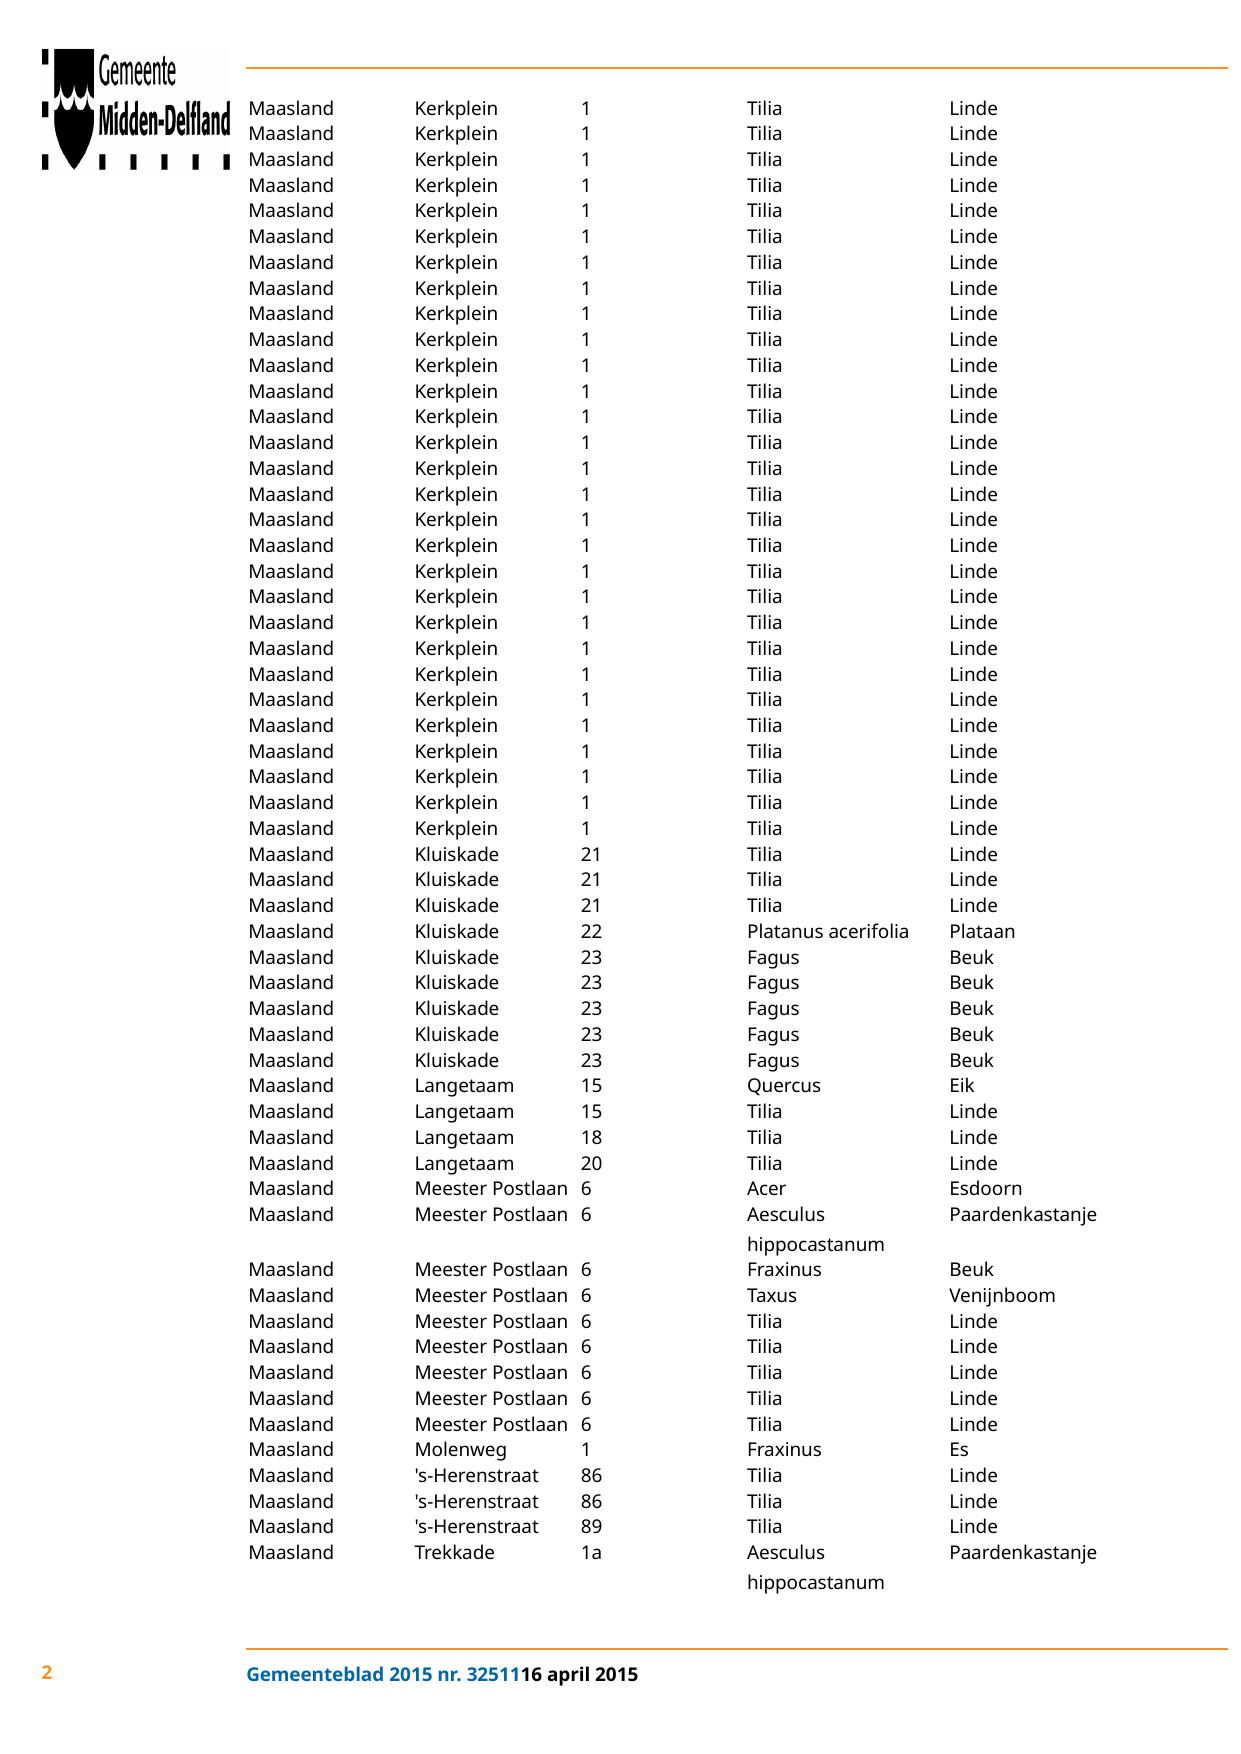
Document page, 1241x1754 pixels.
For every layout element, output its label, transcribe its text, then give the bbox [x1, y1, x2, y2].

table_cell Linde [949, 712, 1152, 738]
table_cell Tilia [747, 198, 949, 223]
table_cell Tilia [747, 224, 949, 249]
table_cell 89 [581, 1514, 747, 1539]
table_cell Maasland [248, 146, 414, 172]
table_cell Linde [949, 481, 1152, 506]
table_cell Maasland [248, 1359, 414, 1385]
table_cell Kerkplein [414, 429, 581, 455]
table_cell 's-Herenstraat [414, 1488, 581, 1514]
table_cell Trekkade [414, 1540, 581, 1595]
table_cell Maasland [248, 224, 414, 249]
table_cell Maasland [248, 558, 414, 584]
table_cell Meester Postlaan [414, 1201, 581, 1256]
table_cell Tilia [747, 738, 949, 764]
table_cell 1 [581, 609, 747, 635]
table_cell Kerkplein [414, 687, 581, 712]
table_cell 6 [581, 1175, 747, 1201]
table_cell Kerkplein [414, 455, 581, 481]
table_cell Maasland [248, 275, 414, 301]
table_cell Kerkplein [414, 532, 581, 558]
table_cell Linde [949, 1359, 1152, 1385]
table_cell 6 [581, 1385, 747, 1411]
table_cell Maasland [248, 378, 414, 403]
table_cell Linde [949, 584, 1152, 609]
table_cell Linde [949, 275, 1152, 301]
table_cell Maasland [248, 1073, 414, 1098]
table_cell Beuk [949, 944, 1152, 969]
table_cell Kluiskade [414, 918, 581, 944]
table_cell 1 [581, 172, 747, 198]
table_cell 23 [581, 970, 747, 995]
table_cell Linde [949, 172, 1152, 198]
table_cell 1 [581, 378, 747, 403]
table_cell Maasland [248, 532, 414, 558]
table_cell Tilia [747, 1488, 949, 1514]
table_cell Beuk [949, 1021, 1152, 1047]
table_cell Tilia [747, 1411, 949, 1437]
table_cell Fagus [747, 1021, 949, 1047]
table_cell Kerkplein [414, 249, 581, 275]
table_cell Tilia [747, 146, 949, 172]
table_cell Maasland [248, 1540, 414, 1595]
table_cell Tilia [747, 815, 949, 841]
table_cell 1 [581, 326, 747, 352]
table_cell Maasland [248, 893, 414, 918]
table_cell Meester Postlaan [414, 1282, 581, 1308]
table_cell 1 [581, 198, 747, 223]
table_cell 1 [581, 352, 747, 378]
table_cell Linde [949, 815, 1152, 841]
table_cell Fraxinus [747, 1437, 949, 1462]
table_cell Linde [949, 1488, 1152, 1514]
table_cell Kluiskade [414, 970, 581, 995]
table_cell Tilia [747, 249, 949, 275]
table_cell Linde [949, 687, 1152, 712]
table_cell Linde [949, 558, 1152, 584]
table_cell Linde [949, 893, 1152, 918]
table_cell Maasland [248, 506, 414, 532]
table_cell Maasland [248, 404, 414, 429]
table_cell Meester Postlaan [414, 1385, 581, 1411]
table_cell 21 [581, 841, 747, 867]
table_cell Tilia [747, 481, 949, 506]
table_cell Maasland [248, 944, 414, 969]
table_cell Maasland [248, 815, 414, 841]
table_cell Kerkplein [414, 198, 581, 223]
table_cell 6 [581, 1256, 747, 1282]
table_cell 23 [581, 995, 747, 1021]
table_cell Tilia [747, 609, 949, 635]
table_cell Maasland [248, 790, 414, 815]
table_cell Meester Postlaan [414, 1411, 581, 1437]
table_cell Linde [949, 867, 1152, 892]
table_cell Tilia [747, 1514, 949, 1539]
table_cell Maasland [248, 1462, 414, 1488]
table_cell 1 [581, 275, 747, 301]
table_cell Fagus [747, 944, 949, 969]
table_cell 20 [581, 1150, 747, 1175]
table_cell Maasland [248, 1098, 414, 1124]
table_cell 6 [581, 1411, 747, 1437]
table_cell Platanus acerifolia [747, 918, 949, 944]
table_cell Kerkplein [414, 95, 581, 121]
table_cell Linde [949, 249, 1152, 275]
table_cell Tilia [747, 506, 949, 532]
table_cell Linde [949, 532, 1152, 558]
table_cell Linde [949, 146, 1152, 172]
table_cell 1 [581, 455, 747, 481]
table_cell Kerkplein [414, 558, 581, 584]
table_cell Maasland [248, 738, 414, 764]
table_cell Fagus [747, 1047, 949, 1072]
table_cell 6 [581, 1308, 747, 1334]
table_cell Kluiskade [414, 841, 581, 867]
table_cell Kluiskade [414, 867, 581, 892]
table_cell Maasland [248, 172, 414, 198]
table_cell Kerkplein [414, 584, 581, 609]
table_cell Beuk [949, 970, 1152, 995]
table_cell Fraxinus [747, 1256, 949, 1282]
table_cell Tilia [747, 301, 949, 326]
table_cell Plataan [949, 918, 1152, 944]
table_cell Kerkplein [414, 712, 581, 738]
table_cell Maasland [248, 841, 414, 867]
table_cell 22 [581, 918, 747, 944]
table_cell Linde [949, 1308, 1152, 1334]
table_cell Tilia [747, 121, 949, 146]
table_cell Kluiskade [414, 1021, 581, 1047]
table_cell Kerkplein [414, 609, 581, 635]
table_cell Linde [949, 352, 1152, 378]
table_cell Tilia [747, 1124, 949, 1150]
table_cell Tilia [747, 429, 949, 455]
table_cell 1 [581, 790, 747, 815]
table_cell Meester Postlaan [414, 1359, 581, 1385]
picture [41, 47, 231, 172]
table_cell Maasland [248, 661, 414, 687]
table_cell Maasland [248, 352, 414, 378]
table_cell 1 [581, 301, 747, 326]
table_cell Maasland [248, 635, 414, 661]
table_cell Linde [949, 301, 1152, 326]
table_cell 1 [581, 532, 747, 558]
table_cell Kerkplein [414, 301, 581, 326]
table_cell Beuk [949, 995, 1152, 1021]
table_cell Tilia [747, 404, 949, 429]
table_cell 1 [581, 481, 747, 506]
table_cell Kerkplein [414, 635, 581, 661]
table_cell 23 [581, 944, 747, 969]
table_cell 1 [581, 635, 747, 661]
table_cell Maasland [248, 687, 414, 712]
table_cell Linde [949, 429, 1152, 455]
table_cell Tilia [747, 95, 949, 121]
table_cell Kerkplein [414, 224, 581, 249]
table_cell Acer [747, 1175, 949, 1201]
table_cell 23 [581, 1047, 747, 1072]
table_cell Tilia [747, 558, 949, 584]
table_cell Fagus [747, 995, 949, 1021]
table_cell 1 [581, 558, 747, 584]
table_cell Tilia [747, 687, 949, 712]
table_cell Kerkplein [414, 121, 581, 146]
table_cell Linde [949, 635, 1152, 661]
table_cell Maasland [248, 249, 414, 275]
table_cell Langetaam [414, 1073, 581, 1098]
table_cell Maasland [248, 301, 414, 326]
table_cell Aesculus hippocastanum [747, 1540, 949, 1595]
table_cell 1 [581, 1437, 747, 1462]
table_cell Eik [949, 1073, 1152, 1098]
table_cell Maasland [248, 1437, 414, 1462]
table_cell Fagus [747, 970, 949, 995]
table_cell Tilia [747, 1098, 949, 1124]
table_cell Maasland [248, 584, 414, 609]
table_cell Tilia [747, 1308, 949, 1334]
table_cell Maasland [248, 1256, 414, 1282]
table_cell Tilia [747, 1462, 949, 1488]
table_cell Kerkplein [414, 661, 581, 687]
table_cell Meester Postlaan [414, 1256, 581, 1282]
table_cell Maasland [248, 95, 414, 121]
table_cell 21 [581, 867, 747, 892]
table_cell Meester Postlaan [414, 1308, 581, 1334]
table_cell 23 [581, 1021, 747, 1047]
table_cell 1 [581, 121, 747, 146]
table_cell Langetaam [414, 1098, 581, 1124]
table_cell Kerkplein [414, 326, 581, 352]
table_cell 1 [581, 146, 747, 172]
table_cell 1 [581, 429, 747, 455]
table_cell Tilia [747, 1150, 949, 1175]
table_cell Linde [949, 404, 1152, 429]
table_cell Tilia [747, 378, 949, 403]
table_cell Maasland [248, 1150, 414, 1175]
table_cell Tilia [747, 893, 949, 918]
table_cell 6 [581, 1201, 747, 1256]
table_cell 6 [581, 1359, 747, 1385]
table_cell Linde [949, 95, 1152, 121]
table_cell Maasland [248, 712, 414, 738]
table_cell Linde [949, 661, 1152, 687]
table_cell Maasland [248, 609, 414, 635]
table_cell Maasland [248, 1282, 414, 1308]
table_cell Maasland [248, 1411, 414, 1437]
table_cell Es [949, 1437, 1152, 1462]
table_cell Kerkplein [414, 790, 581, 815]
table_cell Maasland [248, 198, 414, 223]
table_cell Maasland [248, 1201, 414, 1256]
table_cell Venijnboom [949, 1282, 1152, 1308]
table_cell Maasland [248, 1514, 414, 1539]
table_cell Tilia [747, 1334, 949, 1359]
table_cell 1 [581, 249, 747, 275]
table_cell Tilia [747, 867, 949, 892]
table_cell Kluiskade [414, 995, 581, 1021]
table_cell 's-Herenstraat [414, 1462, 581, 1488]
table_cell Tilia [747, 635, 949, 661]
table_cell Maasland [248, 1308, 414, 1334]
table_cell Maasland [248, 995, 414, 1021]
table_cell Kerkplein [414, 352, 581, 378]
table_cell Linde [949, 764, 1152, 789]
table_cell Kerkplein [414, 815, 581, 841]
table_cell Tilia [747, 712, 949, 738]
table_cell Linde [949, 378, 1152, 403]
table_cell Beuk [949, 1047, 1152, 1072]
table_cell Maasland [248, 1385, 414, 1411]
table_cell 15 [581, 1098, 747, 1124]
table_cell Linde [949, 1098, 1152, 1124]
table_cell Kerkplein [414, 146, 581, 172]
table_cell Linde [949, 1411, 1152, 1437]
table_cell Maasland [248, 1124, 414, 1150]
table_cell Maasland [248, 1047, 414, 1072]
table_cell Kerkplein [414, 378, 581, 403]
table_cell Tilia [747, 275, 949, 301]
table_cell 1 [581, 738, 747, 764]
table_cell Tilia [747, 172, 949, 198]
table_cell Tilia [747, 1359, 949, 1385]
table_cell Paardenkastanje [949, 1540, 1152, 1595]
table_cell 18 [581, 1124, 747, 1150]
table_cell Maasland [248, 429, 414, 455]
table_cell Maasland [248, 1488, 414, 1514]
table_cell Tilia [747, 764, 949, 789]
table_cell 1 [581, 687, 747, 712]
table_cell 86 [581, 1462, 747, 1488]
table_cell Tilia [747, 1385, 949, 1411]
table_cell 1 [581, 712, 747, 738]
table_cell Linde [949, 1462, 1152, 1488]
table_cell Kerkplein [414, 738, 581, 764]
table_cell Maasland [248, 121, 414, 146]
table_cell Langetaam [414, 1150, 581, 1175]
table_cell Tilia [747, 661, 949, 687]
table_cell Maasland [248, 326, 414, 352]
table_cell Maasland [248, 1175, 414, 1201]
table_cell Maasland [248, 1334, 414, 1359]
table_cell Beuk [949, 1256, 1152, 1282]
table_cell Linde [949, 224, 1152, 249]
table_cell Linde [949, 738, 1152, 764]
table_cell Maasland [248, 1021, 414, 1047]
table_cell 15 [581, 1073, 747, 1098]
table_cell 1 [581, 815, 747, 841]
table_cell Taxus [747, 1282, 949, 1308]
table_cell Linde [949, 1124, 1152, 1150]
table_cell Tilia [747, 326, 949, 352]
table_cell Tilia [747, 532, 949, 558]
table_cell Tilia [747, 352, 949, 378]
table_cell Linde [949, 198, 1152, 223]
table_cell 1 [581, 224, 747, 249]
table_cell 1 [581, 404, 747, 429]
table_cell Maasland [248, 455, 414, 481]
table_cell Tilia [747, 841, 949, 867]
table_cell Maasland [248, 867, 414, 892]
table_cell Kerkplein [414, 481, 581, 506]
table_cell Linde [949, 790, 1152, 815]
table_cell Molenweg [414, 1437, 581, 1462]
table_cell Maasland [248, 481, 414, 506]
table_cell Kerkplein [414, 172, 581, 198]
table_cell Linde [949, 1385, 1152, 1411]
table_cell 86 [581, 1488, 747, 1514]
table_cell Aesculus hippocastanum [747, 1201, 949, 1256]
table_cell Tilia [747, 455, 949, 481]
table_cell 21 [581, 893, 747, 918]
table_cell Langetaam [414, 1124, 581, 1150]
table_cell Kluiskade [414, 944, 581, 969]
table_cell Linde [949, 1334, 1152, 1359]
table_cell 's-Herenstraat [414, 1514, 581, 1539]
table_cell Quercus [747, 1073, 949, 1098]
table_cell Linde [949, 1150, 1152, 1175]
table_cell 1 [581, 506, 747, 532]
table_cell 1 [581, 764, 747, 789]
table_cell Kerkplein [414, 404, 581, 429]
table_cell Linde [949, 609, 1152, 635]
table_cell Kerkplein [414, 506, 581, 532]
table_cell Kerkplein [414, 275, 581, 301]
table_cell Kluiskade [414, 1047, 581, 1072]
table_cell Linde [949, 121, 1152, 146]
table_cell Tilia [747, 790, 949, 815]
table_cell 1 [581, 661, 747, 687]
table_cell 1a [581, 1540, 747, 1595]
table_cell Esdoorn [949, 1175, 1152, 1201]
table_cell Meester Postlaan [414, 1334, 581, 1359]
table_cell Linde [949, 841, 1152, 867]
table_cell 1 [581, 584, 747, 609]
table_cell Linde [949, 506, 1152, 532]
table_cell Kerkplein [414, 764, 581, 789]
table_cell 1 [581, 95, 747, 121]
table_cell Tilia [747, 584, 949, 609]
table_cell Linde [949, 1514, 1152, 1539]
table_cell 6 [581, 1334, 747, 1359]
table_cell Maasland [248, 918, 414, 944]
table_cell Paardenkastanje [949, 1201, 1152, 1256]
table_cell Kluiskade [414, 893, 581, 918]
table_cell Linde [949, 455, 1152, 481]
table_cell Maasland [248, 970, 414, 995]
table_cell Linde [949, 326, 1152, 352]
table_cell Maasland [248, 764, 414, 789]
table_cell Meester Postlaan [414, 1175, 581, 1201]
table_cell 6 [581, 1282, 747, 1308]
